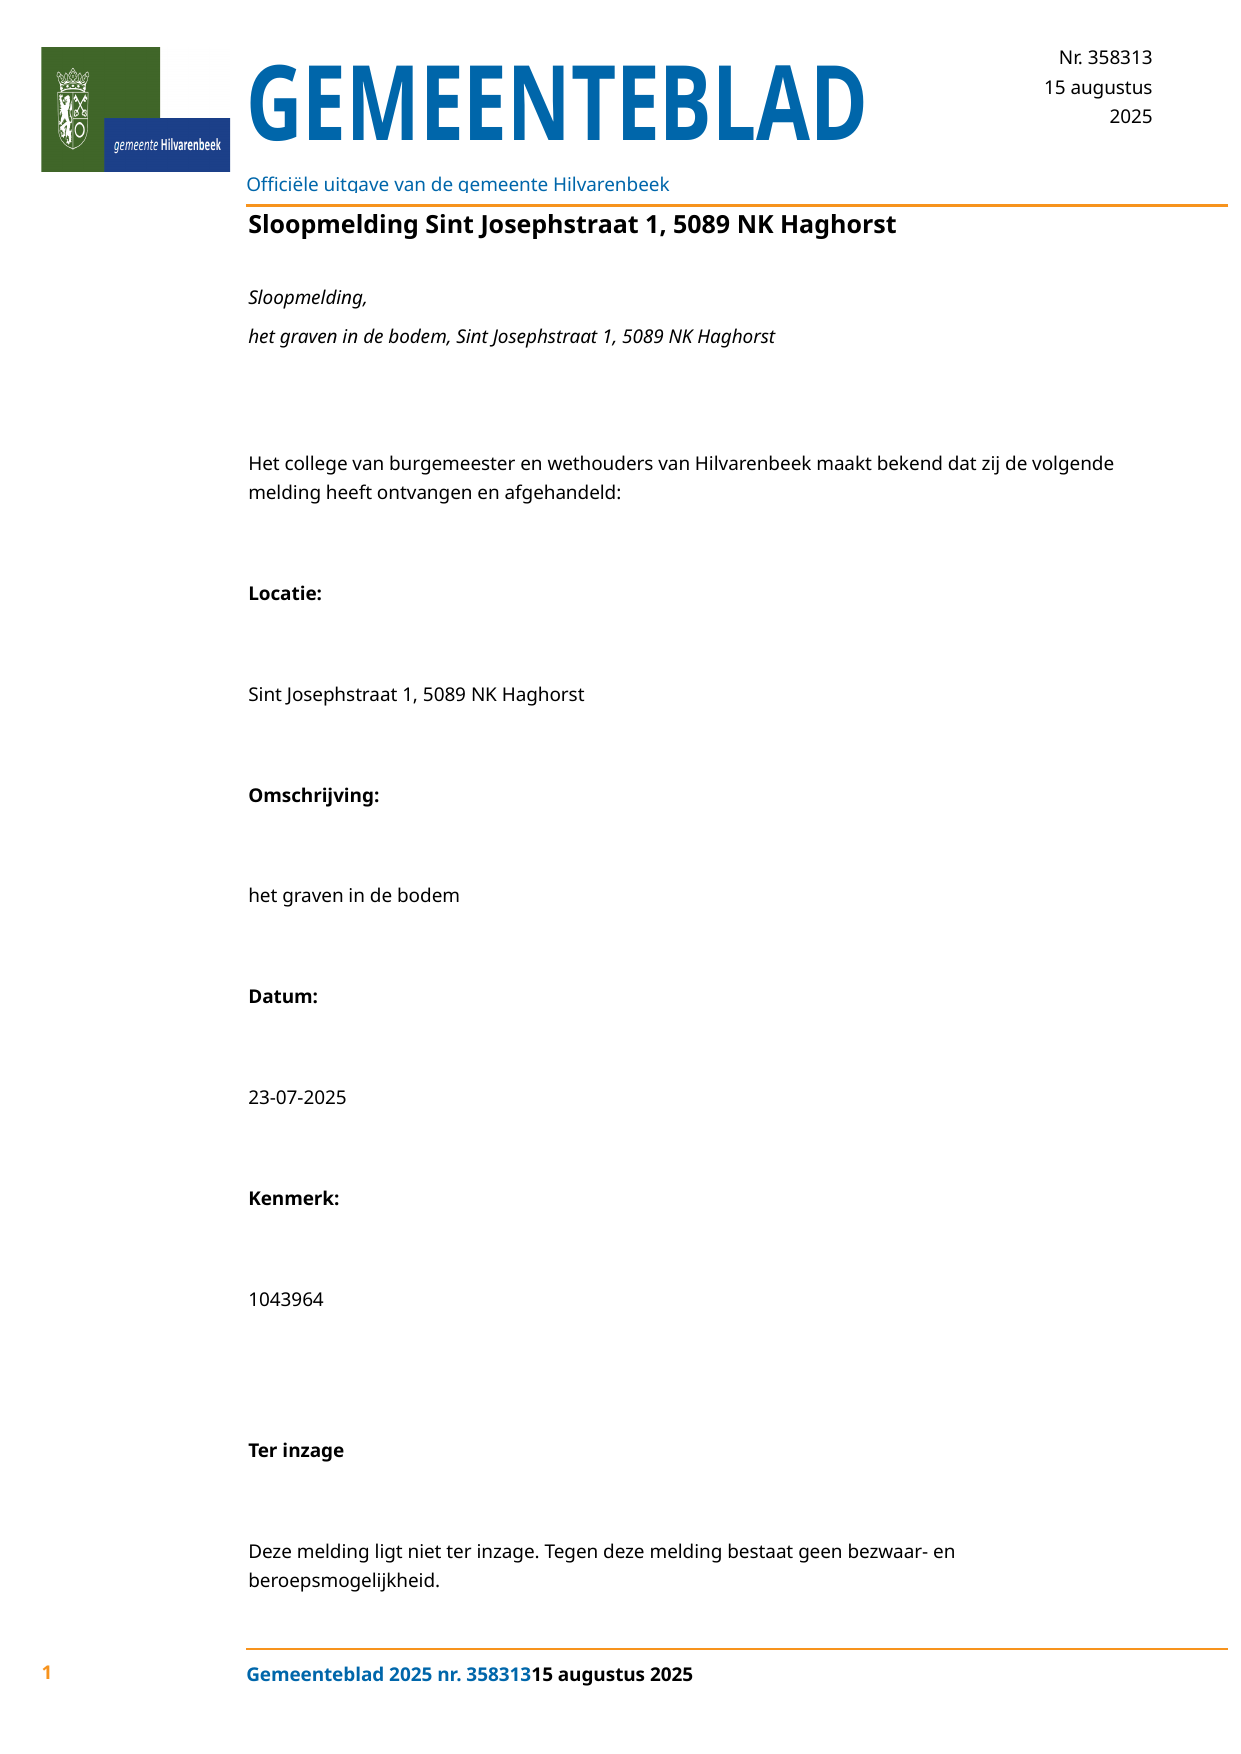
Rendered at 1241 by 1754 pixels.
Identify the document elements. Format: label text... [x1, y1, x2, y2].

text Sloopmelding, [248, 284, 1152, 309]
text Het college van burgemeester en wethouders van Hilvarenbeek maakt bekend dat zij de volgende melding heeft ontvangen en afgehandeld: [248, 450, 1152, 505]
text 1043964 [248, 1286, 1152, 1312]
text Kenmerk: [248, 1185, 1152, 1211]
text Datum: [248, 983, 1152, 1009]
text Deze melding ligt niet ter inzage. Tegen deze melding bestaat geen bezwaar- en beroepsmogelijkheid. [248, 1538, 1152, 1593]
text Locatie: [248, 580, 1152, 606]
text Sloopmelding Sint Josephstraat 1, 5089 NK Haghorst [248, 207, 1152, 241]
text Sint Josephstraat 1, 5089 NK Haghorst [248, 681, 1152, 707]
text het graven in de bodem [248, 883, 1152, 908]
text 23-07-2025 [248, 1084, 1152, 1110]
text het graven in de bodem, Sint Josephstraat 1, 5089 NK Haghorst [248, 323, 1152, 349]
picture [41, 47, 231, 172]
text Ter inzage [248, 1437, 1152, 1463]
text Omschrijving: [248, 782, 1152, 807]
